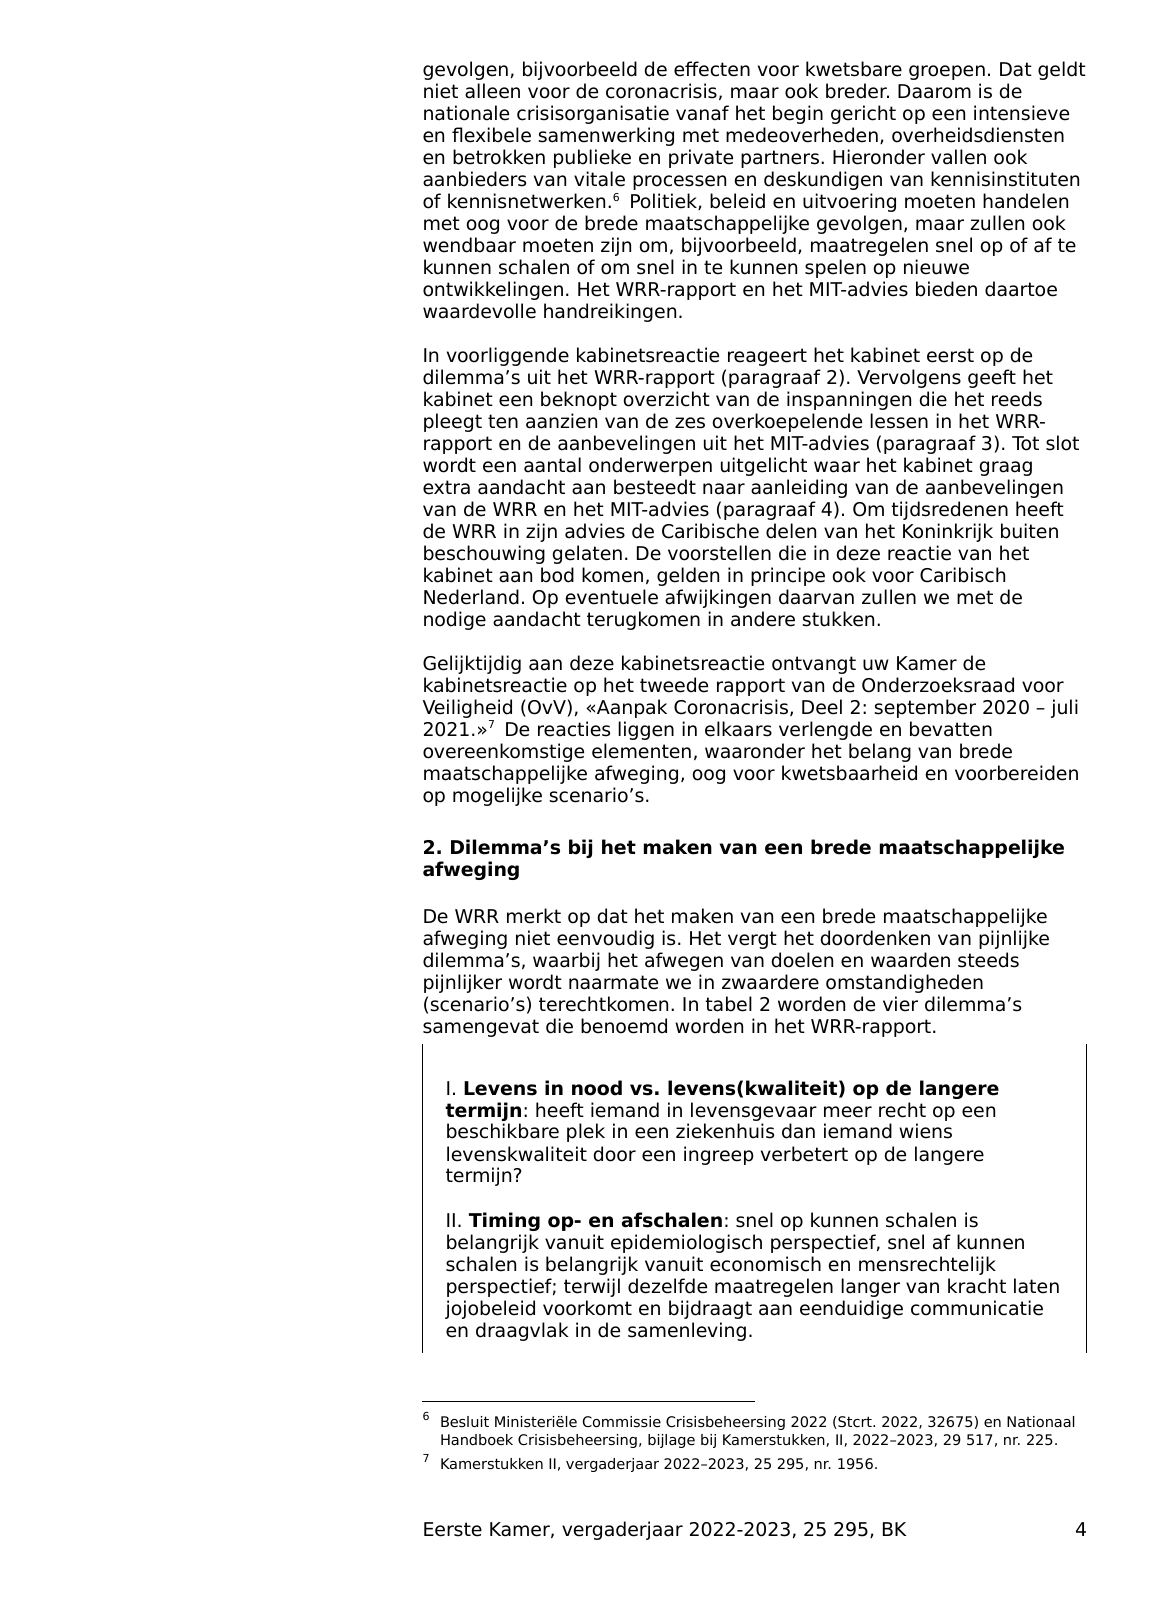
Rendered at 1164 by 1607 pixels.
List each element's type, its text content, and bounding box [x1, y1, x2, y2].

text De WRR merkt op dat het maken van een brede maatschappelijke afweging niet eenvoudig is. Het vergt het doordenken van pijnlijke dilemma’s, waarbij het afwegen van doelen en waarden steeds pijnlijker wordt naarmate we in zwaardere omstandigheden (scenario’s) terechtkomen. In tabel 2 worden de vier dilemma’s samengevat die benoemd worden in het WRR-rapport. [422, 906, 1087, 1038]
text Kamerstukken II, vergaderjaar 2022–2023, 25 295, nr. 1956. [422, 1452, 1087, 1474]
text Gelijktijdig aan deze kabinetsreactie ontvangt uw Kamer de kabinetsreactie op het tweede rapport van de Onderzoeksraad voor Veiligheid (OvV), «Aanpak Coronacrisis, Deel 2: september 2020 – juli 2021.» De reacties liggen in elkaars verlengde en bevatten overeenkomstige elementen, waaronder het belang van brede maatschappelijke afweging, oog voor kwetsbaarheid en voorbereiden op mogelijke scenario’s. [422, 653, 1087, 807]
subtitle 2. Dilemma’s bij het maken van een brede maatschappelijke afweging [422, 837, 1087, 881]
table_header I. Levens in nood vs. levens(kwaliteit) op de langere termijn: heeft iemand in levensgevaar meer recht op een beschikbare plek in een ziekenhuis dan iemand wiens levenskwaliteit door een ingreep verbetert op de langere termijn? II. Timing op- en afschalen: snel op kunnen schalen is belangrijk vanuit epidemiologisch perspectief, snel af kunnen schalen is belangrijk vanuit economisch en mensrechtelijk perspectief; terwijl dezelfde maatregelen langer van kracht laten jojobeleid voorkomt en bijdraagt aan eenduidige communicatie en draagvlak in de samenleving. [423, 1044, 1086, 1353]
text In voorliggende kabinetsreactie reageert het kabinet eerst op de dilemma’s uit het WRR-rapport (paragraaf 2). Vervolgens geeft het kabinet een beknopt overzicht van de inspanningen die het reeds pleegt ten aanzien van de zes overkoepelende lessen in het WRR-rapport en de aanbevelingen uit het MIT-advies (paragraaf 3). Tot slot wordt een aantal onderwerpen uitgelicht waar het kabinet graag extra aandacht aan besteedt naar aanleiding van de aanbevelingen van de WRR en het MIT-advies (paragraaf 4). Om tijdsredenen heeft de WRR in zijn advies de Caribische delen van het Koninkrijk buiten beschouwing gelaten. De voorstellen die in deze reactie van het kabinet aan bod komen, gelden in principe ook voor Caribisch Nederland. Op eventuele afwijkingen daarvan zullen we met de nodige aandacht terugkomen in andere stukken. [422, 345, 1087, 631]
text Besluit Ministeriële Commissie Crisisbeheersing 2022 (Stcrt. 2022, 32675) en Nationaal Handboek Crisisbeheersing, bijlage bij Kamerstukken, II, 2022–2023, 29 517, nr. 225. [422, 1410, 1087, 1449]
text gevolgen, bijvoorbeeld de effecten voor kwetsbare groepen. Dat geldt niet alleen voor de coronacrisis, maar ook breder. Daarom is de nationale crisisorganisatie vanaf het begin gericht op een intensieve en flexibele samenwerking met medeoverheden, overheidsdiensten en betrokken publieke en private partners. Hieronder vallen ook aanbieders van vitale processen en deskundigen van kennisinstituten of kennisnetwerken. Politiek, beleid en uitvoering moeten handelen met oog voor de brede maatschappelijke gevolgen, maar zullen ook wendbaar moeten zijn om, bijvoorbeeld, maatregelen snel op of af te kunnen schalen of om snel in te kunnen spelen op nieuwe ontwikkelingen. Het WRR-rapport en het MIT-advies bieden daartoe waardevolle handreikingen. [422, 59, 1087, 323]
